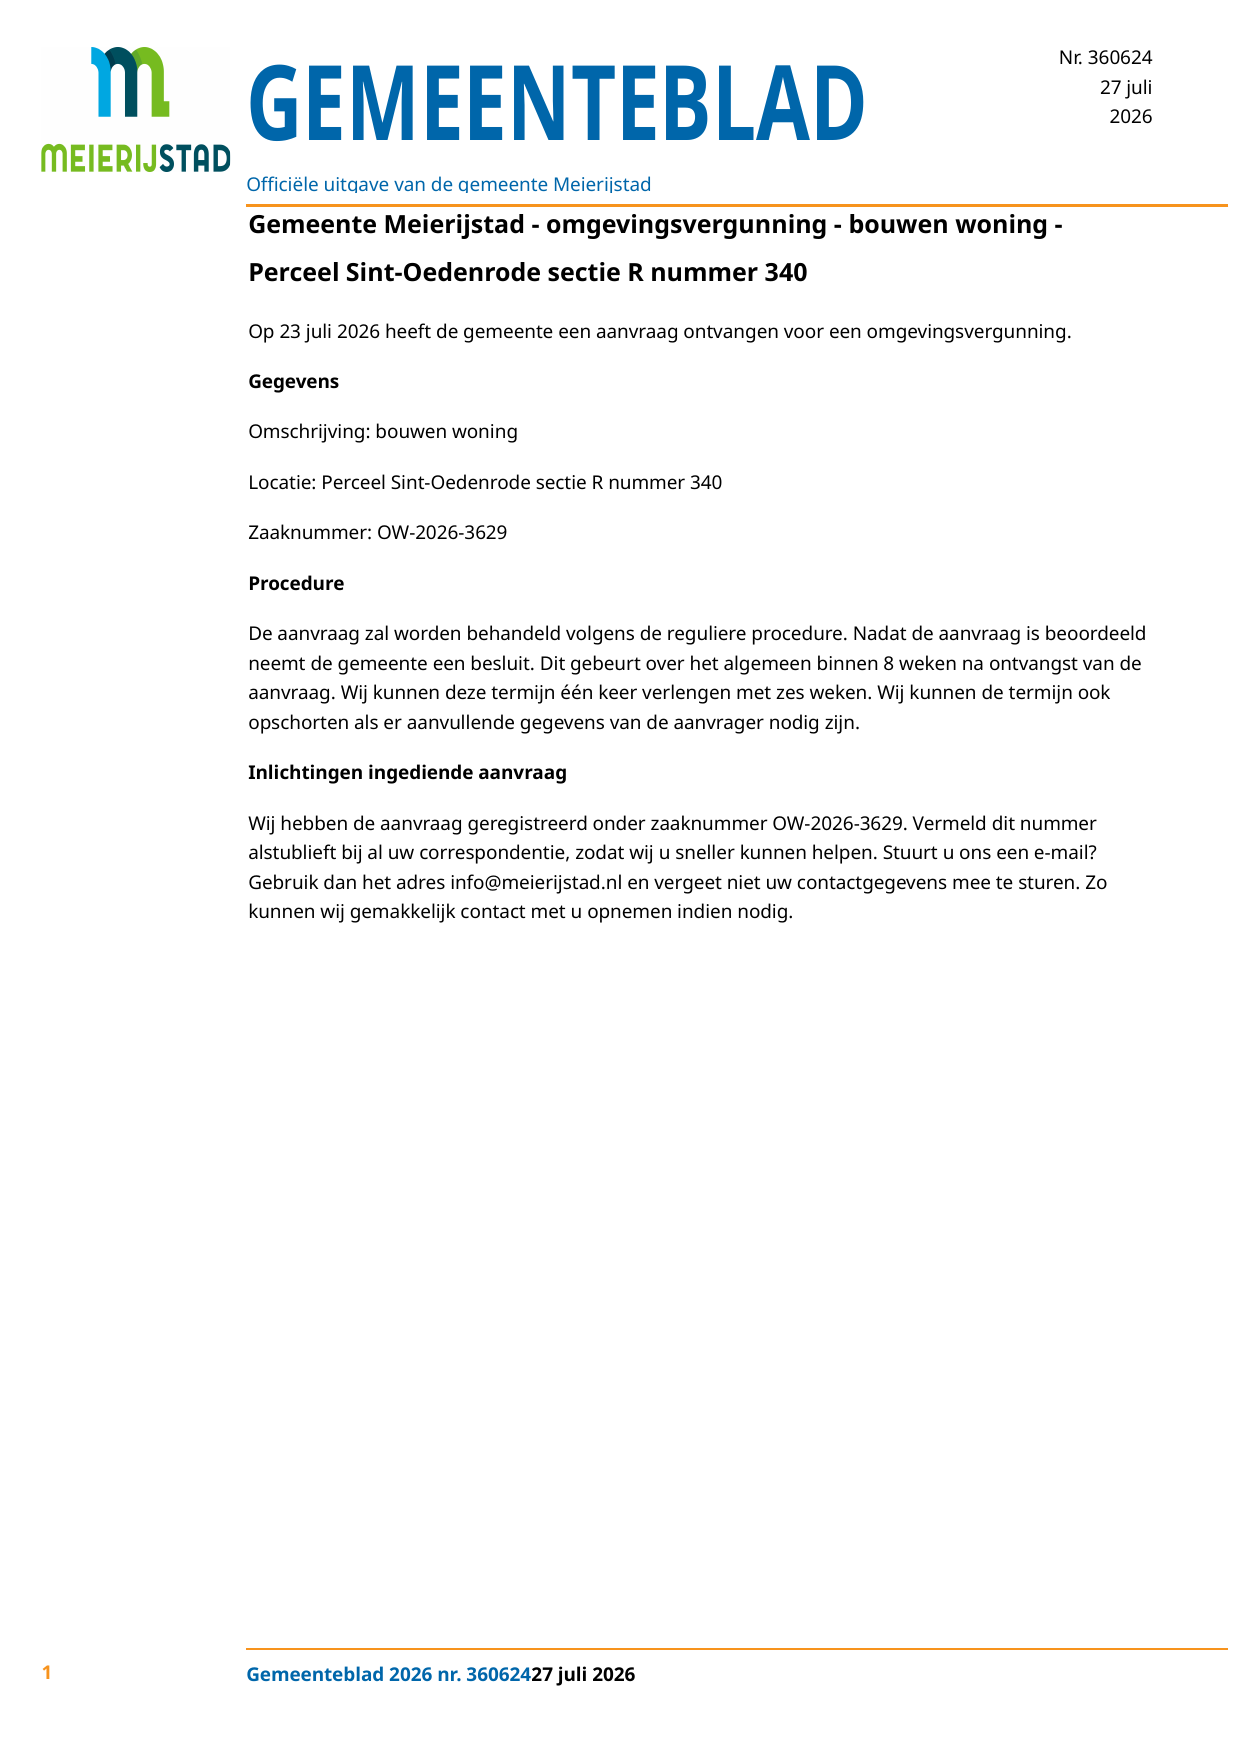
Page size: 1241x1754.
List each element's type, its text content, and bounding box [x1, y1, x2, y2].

text Op 23 juli 2026 heeft de gemeente een aanvraag ontvangen voor een omgevingsvergunning. [248, 318, 1152, 344]
text Gemeente Meierijstad - omgevingsvergunning - bouwen woning - Perceel Sint-Oedenrode sectie R nummer 340 [248, 207, 1152, 288]
text Zaaknummer: OW-2026-3629 [248, 519, 1152, 545]
text De aanvraag zal worden behandeld volgens de reguliere procedure. Nadat de aanvraag is beoordeeld neemt de gemeente een besluit. Dit gebeurt over het algemeen binnen 8 weken na ontvangst van de aanvraag. Wij kunnen deze termijn één keer verlengen met zes weken. Wij kunnen de termijn ook opschorten als er aanvullende gegevens van de aanvrager nodig zijn. [248, 620, 1152, 735]
text Omschrijving: bouwen woning [248, 419, 1152, 444]
text Wij hebben de aanvraag geregistreerd onder zaaknummer OW-2026-3629. Vermeld dit nummer alstublieft bij al uw correspondentie, zodat wij u sneller kunnen helpen. Stuurt u ons een e-mail? Gebruik dan het adres info@meierijstad.nl en vergeet niet uw contactgegevens mee te sturen. Zo kunnen wij gemakkelijk contact met u opnemen indien nodig. [248, 810, 1152, 924]
text Gegevens [248, 368, 1152, 394]
text Locatie: Perceel Sint-Oedenrode sectie R nummer 340 [248, 469, 1152, 495]
text Inlichtingen ingediende aanvraag [248, 759, 1152, 785]
picture [41, 47, 231, 172]
text Procedure [248, 570, 1152, 596]
